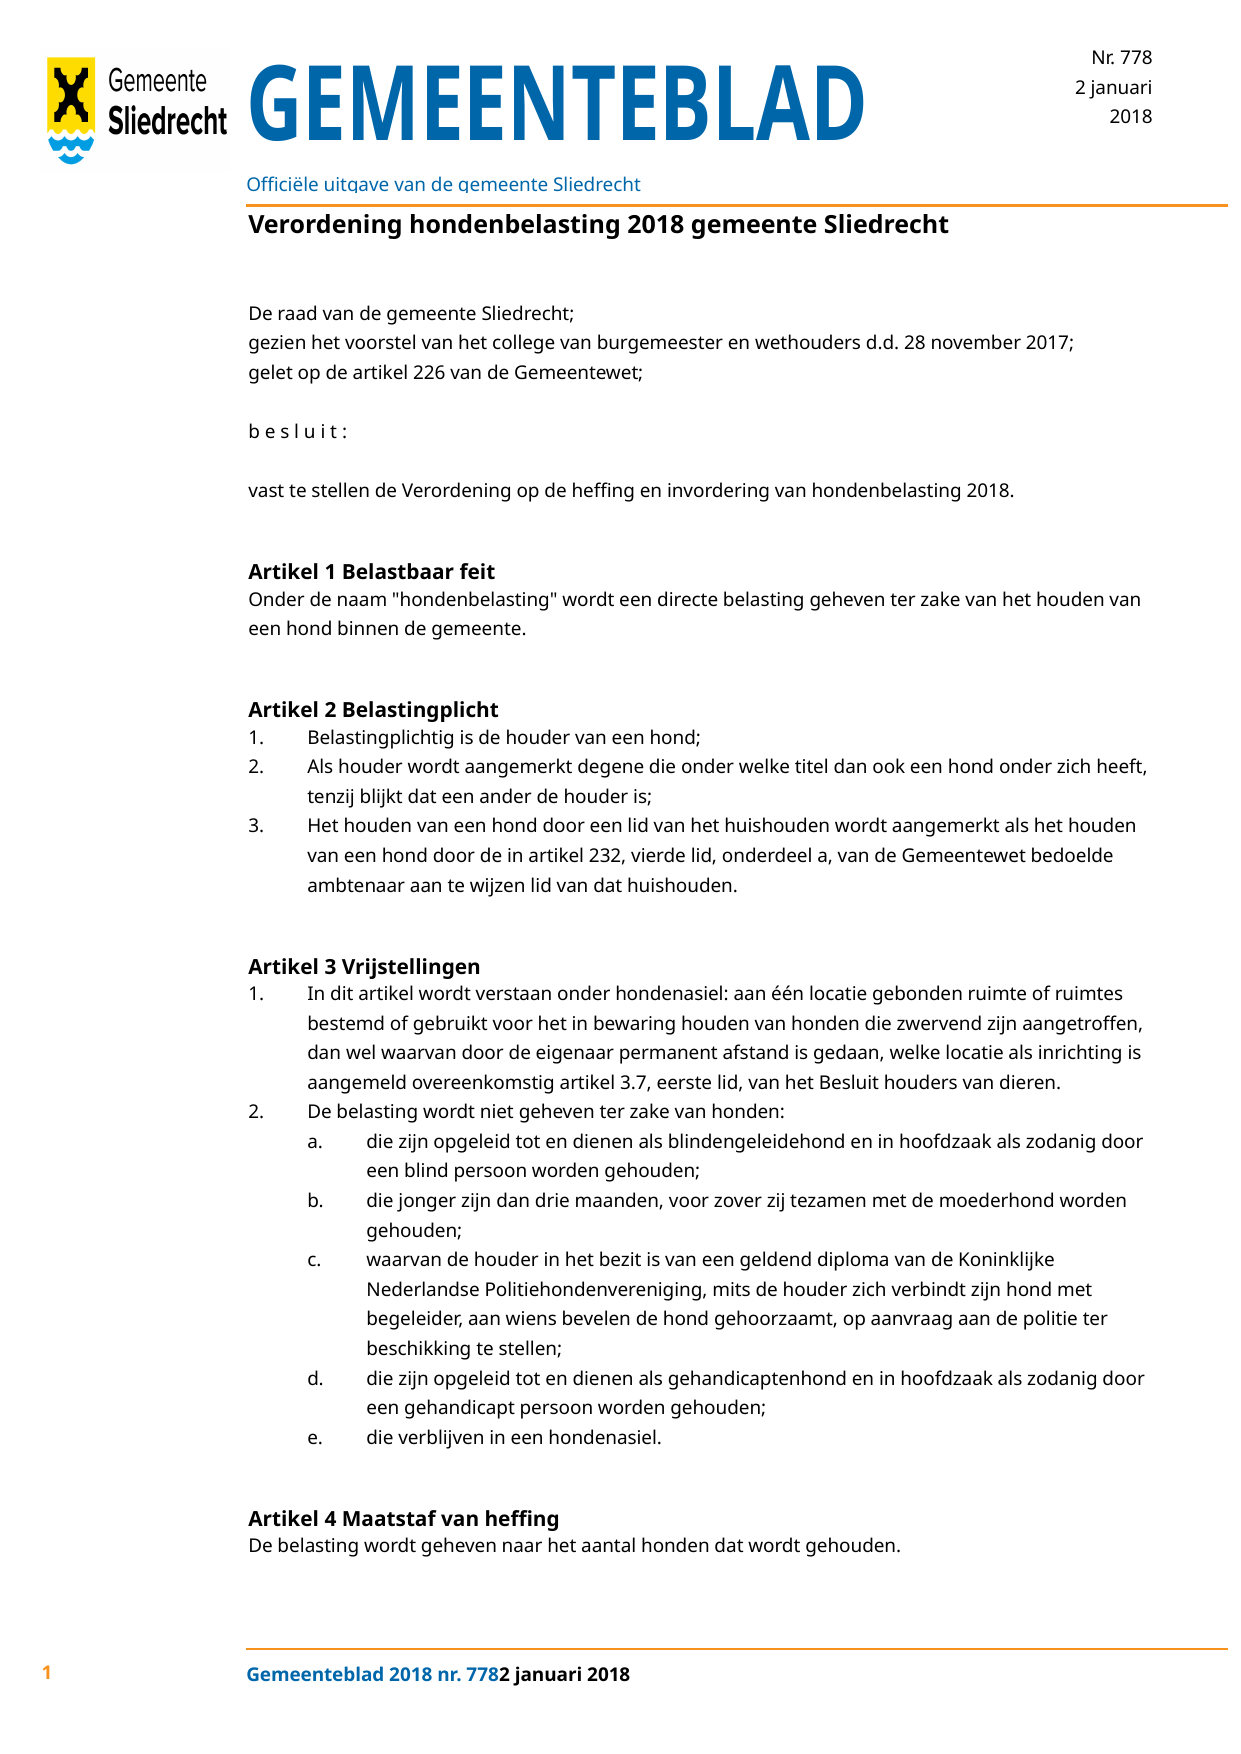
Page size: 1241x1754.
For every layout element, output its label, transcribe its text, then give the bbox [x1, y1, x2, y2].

list waarvan de houder in het bezit is van een geldend diploma van de Koninklijke Nederlandse Politiehondenvereniging, mits de houder zich verbindt zijn hond met begeleider, aan wiens bevelen de hond gehoorzaamt, op aanvraag aan de politie ter beschikking te stellen; [307, 1246, 1152, 1361]
list die jonger zijn dan drie maanden, voor zover zij tezamen met de moederhond worden gehouden; [307, 1187, 1152, 1243]
list Belastingplichtig is de houder van een hond; [248, 724, 1152, 749]
list die verblijven in een hondenasiel. [307, 1424, 1152, 1450]
text gezien het voorstel van het college van burgemeester en wethouders d.d. 28 november 2017; [248, 329, 1152, 355]
text Artikel 1 Belastbaar feit [248, 557, 1152, 586]
text De raad van de gemeente Sliedrecht; [248, 300, 1152, 326]
list die zijn opgeleid tot en dienen als blindengeleidehond en in hoofdzaak als zodanig door een blind persoon worden gehouden; [307, 1128, 1152, 1183]
list Als houder wordt aangemerkt degene die onder welke titel dan ook een hond onder zich heeft, tenzij blijkt dat een ander de houder is; [248, 753, 1152, 809]
text gelet op de artikel 226 van de Gemeentewet; [248, 359, 1152, 385]
text Onder de naam "hondenbelasting" wordt een directe belasting geheven ter zake van het houden van een hond binnen de gemeente. [248, 586, 1152, 641]
text vast te stellen de Verordening op de heffing en invordering van hondenbelasting 2018. [248, 477, 1152, 503]
list De belasting wordt niet geheven ter zake van honden: [248, 1098, 1152, 1124]
text Artikel 2 Belastingplicht [248, 695, 1152, 724]
text Artikel 3 Vrijstellingen [248, 952, 1152, 980]
text b e s l u i t : [248, 418, 1152, 444]
text De belasting wordt geheven naar het aantal honden dat wordt gehouden. [248, 1532, 1152, 1558]
text Artikel 4 Maatstaf van heffing [248, 1504, 1152, 1532]
text Verordening hondenbelasting 2018 gemeente Sliedrecht [248, 207, 1152, 241]
list Het houden van een hond door een lid van het huishouden wordt aangemerkt als het houden van een hond door de in artikel 232, vierde lid, onderdeel a, van de Gemeentewet bedoelde ambtenaar aan te wijzen lid van dat huishouden. [248, 813, 1152, 897]
list die zijn opgeleid tot en dienen als gehandicaptenhond en in hoofdzaak als zodanig door een gehandicapt persoon worden gehouden; [307, 1365, 1152, 1420]
picture [41, 47, 231, 172]
list In dit artikel wordt verstaan onder hondenasiel: aan één locatie gebonden ruimte of ruimtes bestemd of gebruikt voor het in bewaring houden van honden die zwervend zijn aangetroffen, dan wel waarvan door de eigenaar permanent afstand is gedaan, welke locatie als inrichting is aangemeld overeenkomstig artikel 3.7, eerste lid, van het Besluit houders van dieren. [248, 980, 1152, 1095]
